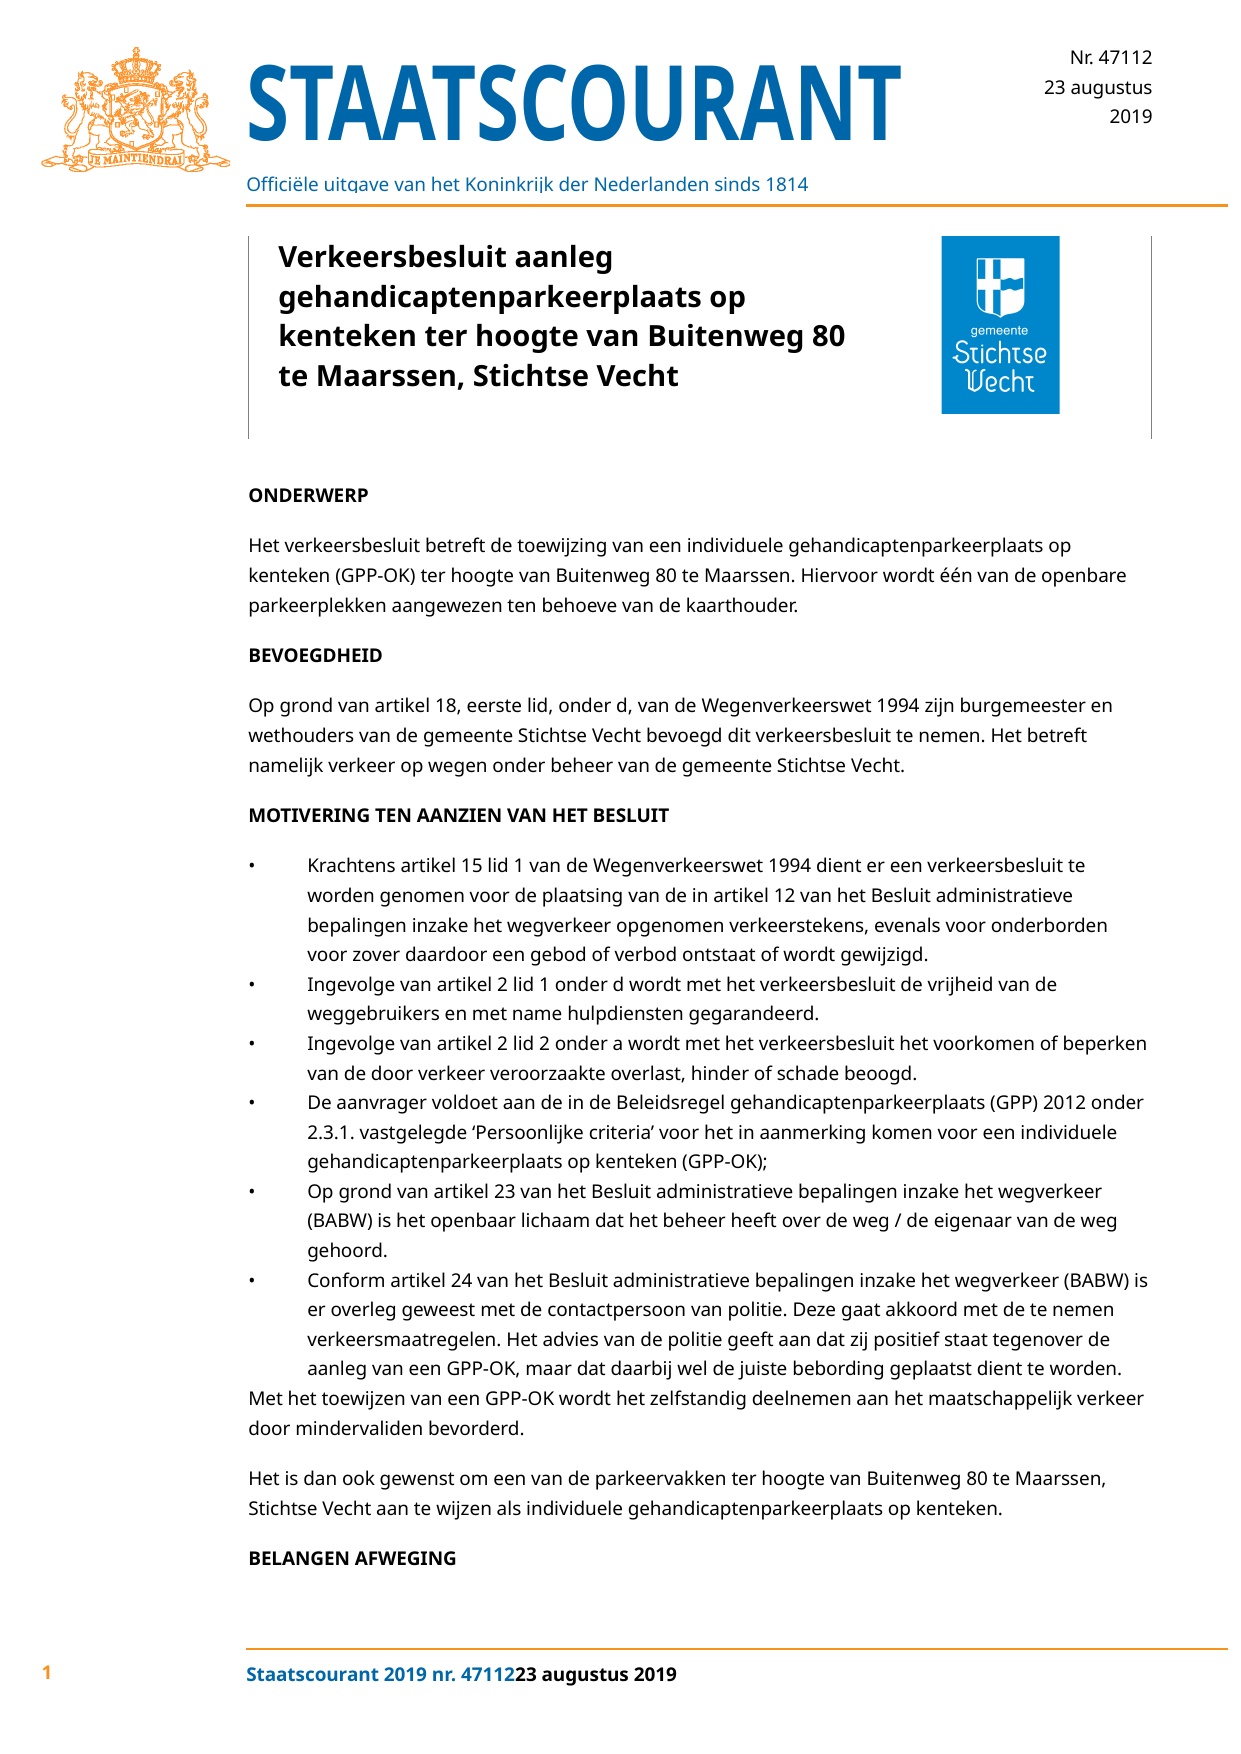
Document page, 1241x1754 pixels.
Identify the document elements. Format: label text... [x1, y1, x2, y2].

picture [1001, 259, 1024, 279]
list Ingevolge van artikel 2 lid 2 onder a wordt met het verkeersbesluit het voorkomen of beperken van de door verkeer veroorzaakte overlast, hinder of schade beoogd. [248, 1030, 1152, 1086]
text ONDERWERP [248, 482, 1152, 508]
text MOTIVERING TEN AANZIEN VAN HET BESLUIT [248, 802, 1152, 828]
table_header [1060, 236, 1151, 413]
list Op grond van artikel 23 van het Besluit administratieve bepalingen inzake het wegverkeer (BABW) is het openbaar lichaam dat het beheer heeft over de weg / de eigenaar van de weg gehoord. [248, 1178, 1152, 1263]
picture [1027, 377, 1032, 389]
list Conform artikel 24 van het Besluit administratieve bepalingen inzake het wegverkeer (BABW) is er overleg geweest met de contactpersoon van politie. Deze gaat akkoord met de te nemen verkeersmaatregelen. Het advies van de politie geeft aan dat zij positief staat tegenover de aanleg van een GPP-OK, maar dat daarbij wel de juiste bebording geplaatst dient te worden. [248, 1267, 1152, 1381]
picture [41, 47, 231, 172]
picture [1013, 348, 1019, 359]
list Ingevolge van artikel 2 lid 1 onder d wordt met het verkeersbesluit de vrijheid van de weggebruikers en met name hulpdiensten gegarandeerd. [248, 971, 1152, 1026]
text Met het toewijzen van een GPP-OK wordt het zelfstandig deelnemen aan het maatschappelijk verkeer door mindervaliden bevorderd. [248, 1385, 1152, 1441]
table_header [850, 414, 1151, 439]
text Het verkeersbesluit betreft de toewijzing van een individuele gehandicaptenparkeerplaats op kenteken (GPP-OK) ter hoogte van Buitenweg 80 te Maarssen. Hiervoor wordt één van de openbare parkeerplekken aangewezen ten behoeve van de kaarthouder. [248, 533, 1152, 618]
list De aanvrager voldoet aan de in de Beleidsregel gehandicaptenparkeerplaats (GPP) 2012 onder 2.3.1. vastgelegde ‘Persoonlijke criteria’ voor het in aanmerking komen voor een individuele gehandicaptenparkeerplaats op kenteken (GPP-OK); [248, 1089, 1152, 1174]
picture [1000, 289, 1024, 317]
text Op grond van artikel 18, eerste lid, onder d, van de Wegenverkeerswet 1994 zijn burgemeester en wethouders van de gemeente Stichtse Vecht bevoegd dit verkeersbesluit te nemen. Het betreft namelijk verkeer op wegen onder beheer van de gemeente Stichtse Vecht. [248, 693, 1152, 778]
text BEVOEGDHEID [248, 642, 1152, 668]
picture [1013, 370, 1020, 391]
text Het is dan ook gewenst om een van de parkeervakken ter hoogte van Buitenweg 80 te Maarssen, Stichtse Vecht aan te wijzen als individuele gehandicaptenparkeerplaats op kenteken. [248, 1465, 1152, 1521]
list Krachtens artikel 15 lid 1 van de Wegenverkeerswet 1994 dient er een verkeersbesluit te worden genomen voor de plaatsing van de in artikel 12 van het Besluit administratieve bepalingen inzake het wegverkeer opgenomen verkeerstekens, evenals voor onderborden voor zover daardoor een gebod of verbod ontstaat of wordt gewijzigd. [248, 853, 1152, 967]
picture [971, 348, 977, 359]
table_header [850, 236, 941, 413]
text BELANGEN AFWEGING [248, 1545, 1152, 1571]
picture [977, 259, 1000, 313]
table_header Verkeersbesluit aanleg gehandicaptenparkeerplaats op kenteken ter hoogte van Buitenweg 80 te Maarssen, Stichtse Vecht [249, 236, 850, 439]
